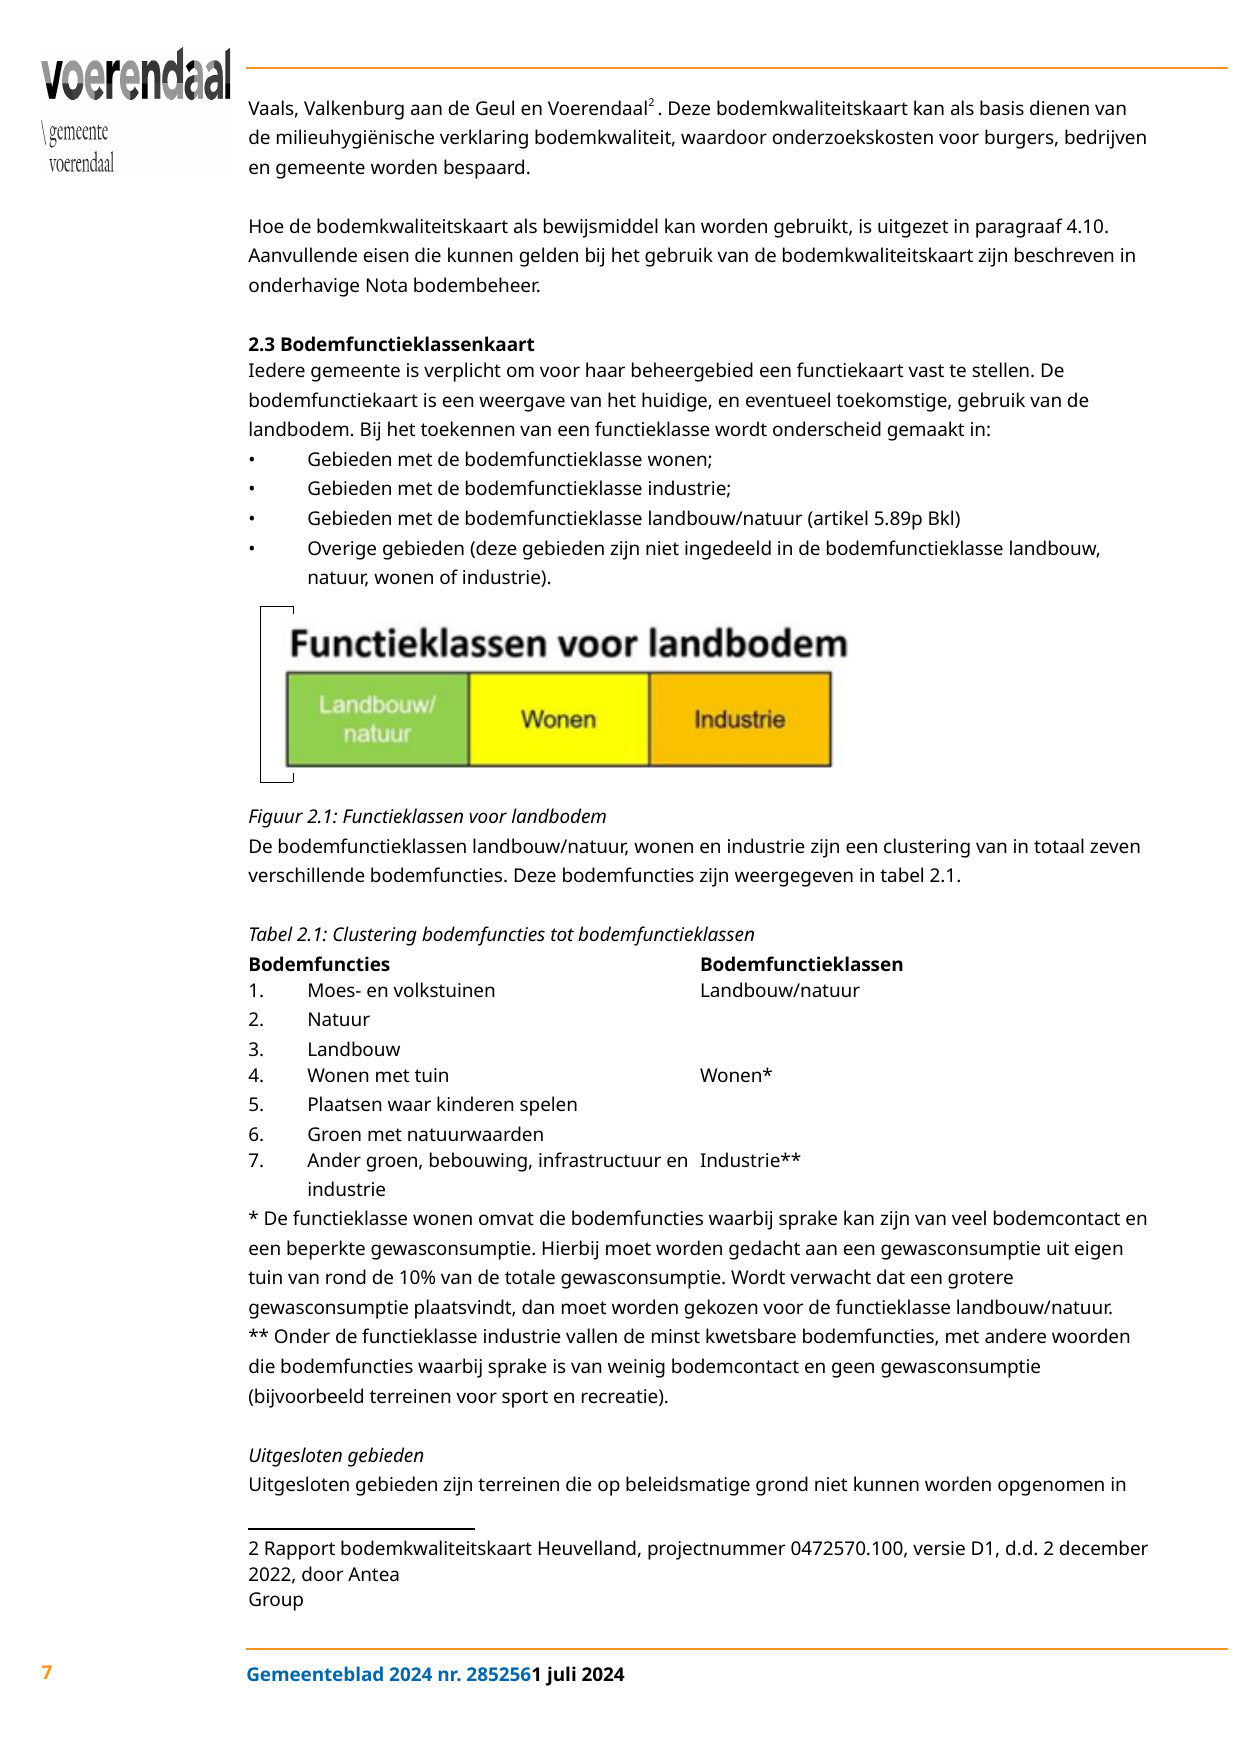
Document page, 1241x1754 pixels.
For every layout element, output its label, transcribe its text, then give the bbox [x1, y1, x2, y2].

picture [41, 47, 231, 172]
list Gebieden met de bodemfunctieklasse industrie; [248, 476, 1152, 501]
table_header Bodemfuncties [248, 951, 700, 977]
list Overige gebieden (deze gebieden zijn niet ingedeeld in de bodemfunctieklasse landbouw, natuur, wonen of industrie). [248, 535, 1152, 590]
text Aanvullende eisen die kunnen gelden bij het gebruik van de bodemkwaliteitskaart zijn beschreven in onderhavige Nota bodembeheer. [248, 243, 1152, 298]
text ** Onder de functieklasse industrie vallen de minst kwetsbare bodemfuncties, met andere woorden die bodemfuncties waarbij sprake is van weinig bodemcontact en geen gewasconsumptie (bijvoorbeeld terreinen voor sport en recreatie). [248, 1324, 1152, 1408]
text Figuur 2.1: Functieklassen voor landbodem [248, 803, 1152, 829]
picture [268, 614, 860, 773]
text De bodemfunctieklassen landbouw/natuur, wonen en industrie zijn een clustering van in totaal zeven verschillende bodemfuncties. Deze bodemfuncties zijn weergegeven in tabel 2.1. [248, 833, 1152, 888]
text Iedere gemeente is verplicht om voor haar beheergebied een functiekaart vast te stellen. De bodemfunctiekaart is een weergave van het huidige, en eventueel toekomstige, gebruik van de landbodem. Bij het toekennen van een functieklasse wordt onderscheid gemaakt in: [248, 357, 1152, 442]
text Uitgesloten gebieden zijn terreinen die op beleidsmatige grond niet kunnen worden opgenomen in [248, 1472, 1152, 1497]
table_cell Landbouw/natuur [700, 977, 1152, 1062]
table_cell Moes- en volkstuinen Natuur Landbouw [248, 977, 700, 1062]
list Gebieden met de bodemfunctieklasse wonen; [248, 446, 1152, 472]
text Hoe de bodemkwaliteitskaart als bewijsmiddel kan worden gebruikt, is uitgezet in paragraaf 4.10. [248, 213, 1152, 239]
list Gebieden met de bodemfunctieklasse landbouw/natuur (artikel 5.89p Bkl) [248, 505, 1152, 531]
text 2.3 Bodemfunctieklassenkaart [248, 331, 1152, 357]
text Uitgesloten gebieden [248, 1442, 1152, 1468]
table_cell Wonen* [700, 1062, 1152, 1147]
table_cell Ander groen, bebouwing, infrastructuur en industrie [248, 1147, 700, 1202]
table_cell Industrie** [700, 1147, 1152, 1202]
text Group [248, 1586, 1152, 1612]
text * De functieklasse wonen omvat die bodemfuncties waarbij sprake kan zijn van veel bodemcontact en een beperkte gewasconsumptie. Hierbij moet worden gedacht aan een gewasconsumptie uit eigen tuin van rond de 10% van de totale gewasconsumptie. Wordt verwacht dat een grotere gewasconsumptie plaatsvindt, dan moet worden gekozen voor de functieklasse landbouw/natuur. [248, 1205, 1152, 1320]
text Rapport bodemkwaliteitskaart Heuvelland, projectnummer 0472570.100, versie D1, d.d. 2 december 2022, door Antea [248, 1535, 1152, 1586]
table_cell Wonen met tuin Plaatsen waar kinderen spelen Groen met natuurwaarden [248, 1062, 700, 1147]
text Tabel 2.1: Clustering bodemfuncties tot bodemfunctieklassen [248, 922, 1152, 947]
table_header Bodemfunctieklassen [700, 951, 1152, 977]
text Vaals, Valkenburg aan de Geul en Voerendaal. Deze bodemkwaliteitskaart kan als basis dienen van de milieuhygiënische verklaring bodemkwaliteit, waardoor onderzoekskosten voor burgers, bedrijven en gemeente worden bespaard. [248, 95, 1152, 180]
